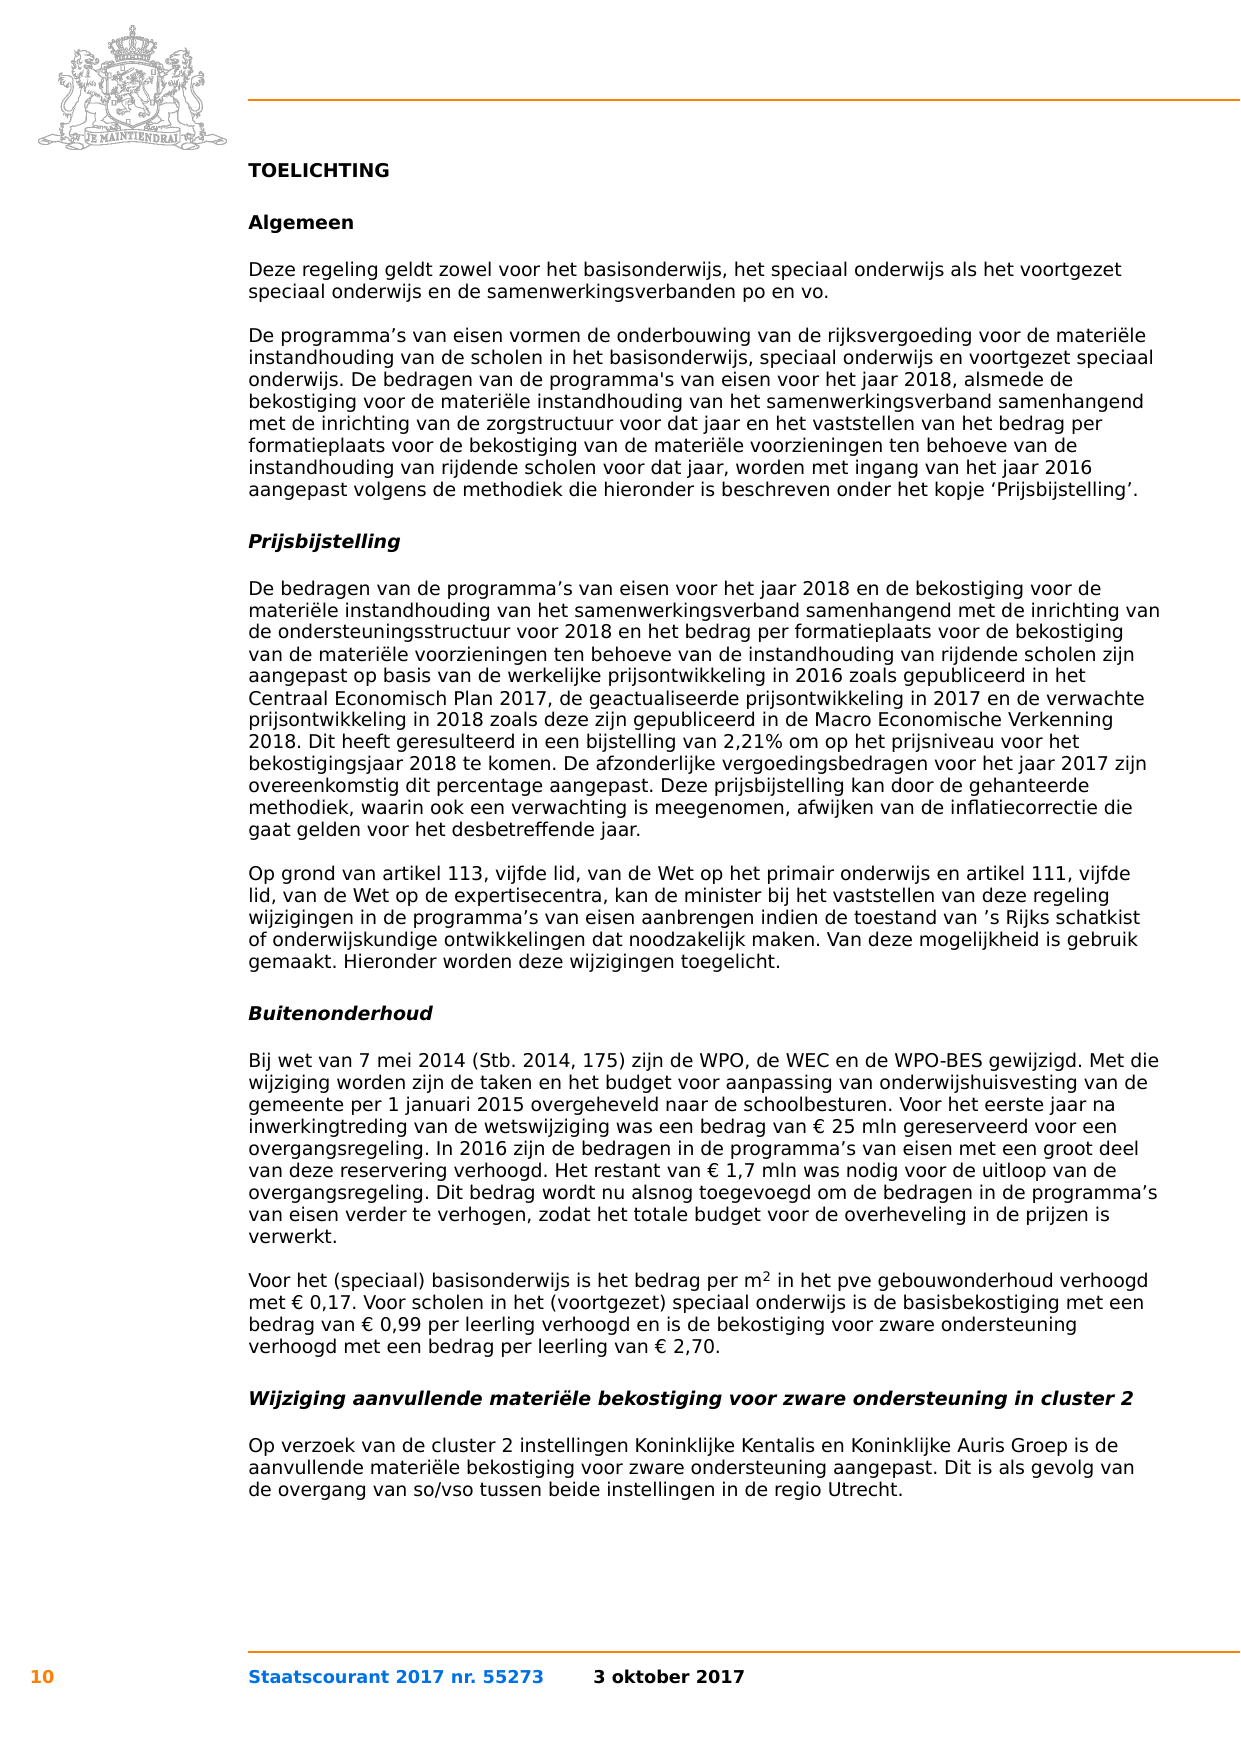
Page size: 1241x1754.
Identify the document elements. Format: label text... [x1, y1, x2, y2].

text Deze regeling geldt zowel voor het basisonderwijs, het speciaal onderwijs als het voortgezet speciaal onderwijs en de samenwerkingsverbanden po en vo. [248, 259, 1163, 303]
picture [38, 25, 227, 150]
subtitle Algemeen [248, 212, 1163, 234]
subtitle Buitenonderhoud [248, 1003, 1163, 1025]
text De bedragen van de programma’s van eisen voor het jaar 2018 en de bekostiging voor de materiële instandhouding van het samenwerkingsverband samenhangend met de inrichting van de ondersteuningsstructuur voor 2018 en het bedrag per formatieplaats voor de bekostiging van de materiële voorzieningen ten behoeve van de instandhouding van rijdende scholen zijn aangepast op basis van de werkelijke prijsontwikkeling in 2016 zoals gepubliceerd in het Centraal Economisch Plan 2017, de geactualiseerde prijsontwikkeling in 2017 en de verwachte prijsontwikkeling in 2018 zoals deze zijn gepubliceerd in de Macro Economische Verkenning 2018. Dit heeft geresulteerd in een bijstelling van 2,21% om op het prijsniveau voor het bekostigingsjaar 2018 te komen. De afzonderlijke vergoedingsbedragen voor het jaar 2017 zijn overeenkomstig dit percentage aangepast. Deze prijsbijstelling kan door de gehanteerde methodiek, waarin ook een verwachting is meegenomen, afwijken van de inflatiecorrectie die gaat gelden voor het desbetreffende jaar. [248, 577, 1163, 841]
text Voor het (speciaal) basisonderwijs is het bedrag per m2 in het pve gebouwonderhoud verhoogd met € 0,17. Voor scholen in het (voortgezet) speciaal onderwijs is de basisbekostiging met een bedrag van € 0,99 per leerling verhoogd en is de bekostiging voor zware ondersteuning verhoogd met een bedrag per leerling van € 2,70. [248, 1270, 1163, 1358]
text De programma’s van eisen vormen de onderbouwing van de rijksvergoeding voor de materiële instandhouding van de scholen in het basisonderwijs, speciaal onderwijs en voortgezet speciaal onderwijs. De bedragen van de programma's van eisen voor het jaar 2018, alsmede de bekostiging voor de materiële instandhouding van het samenwerkingsverband samenhangend met de inrichting van de zorgstructuur voor dat jaar en het vaststellen van het bedrag per formatieplaats voor de bekostiging van de materiële voorzieningen ten behoeve van de instandhouding van rijdende scholen voor dat jaar, worden met ingang van het jaar 2016 aangepast volgens de methodiek die hieronder is beschreven onder het kopje ‘Prijsbijstelling’. [248, 325, 1163, 501]
subtitle Prijsbijstelling [248, 531, 1163, 552]
subtitle Wijziging aanvullende materiële bekostiging voor zware ondersteuning in cluster 2 [248, 1388, 1163, 1409]
text Op grond van artikel 113, vijfde lid, van de Wet op het primair onderwijs en artikel 111, vijfde lid, van de Wet op de expertisecentra, kan de minister bij het vaststellen van deze regeling wijzigingen in de programma’s van eisen aanbrengen indien de toestand van ’s Rijks schatkist of onderwijskundige ontwikkelingen dat noodzakelijk maken. Van deze mogelijkheid is gebruik gemaakt. Hieronder worden deze wijzigingen toegelicht. [248, 863, 1163, 973]
subtitle TOELICHTING [248, 160, 1163, 182]
text Bij wet van 7 mei 2014 (Stb. 2014, 175) zijn de WPO, de WEC en de WPO-BES gewijzigd. Met die wijziging worden zijn de taken en het budget voor aanpassing van onderwijshuisvesting van de gemeente per 1 januari 2015 overgeheveld naar de schoolbesturen. Voor het eerste jaar na inwerkingtreding van de wetswijziging was een bedrag van € 25 mln gereserveerd voor een overgangsregeling. In 2016 zijn de bedragen in de programma’s van eisen met een groot deel van deze reservering verhoogd. Het restant van € 1,7 mln was nodig voor de uitloop van de overgangsregeling. Dit bedrag wordt nu alsnog toegevoegd om de bedragen in de programma’s van eisen verder te verhogen, zodat het totale budget voor de overheveling in de prijzen is verwerkt. [248, 1050, 1163, 1248]
text Op verzoek van de cluster 2 instellingen Koninklijke Kentalis en Koninklijke Auris Groep is de aanvullende materiële bekostiging voor zware ondersteuning aangepast. Dit is als gevolg van de overgang van so/vso tussen beide instellingen in de regio Utrecht. [248, 1434, 1163, 1501]
